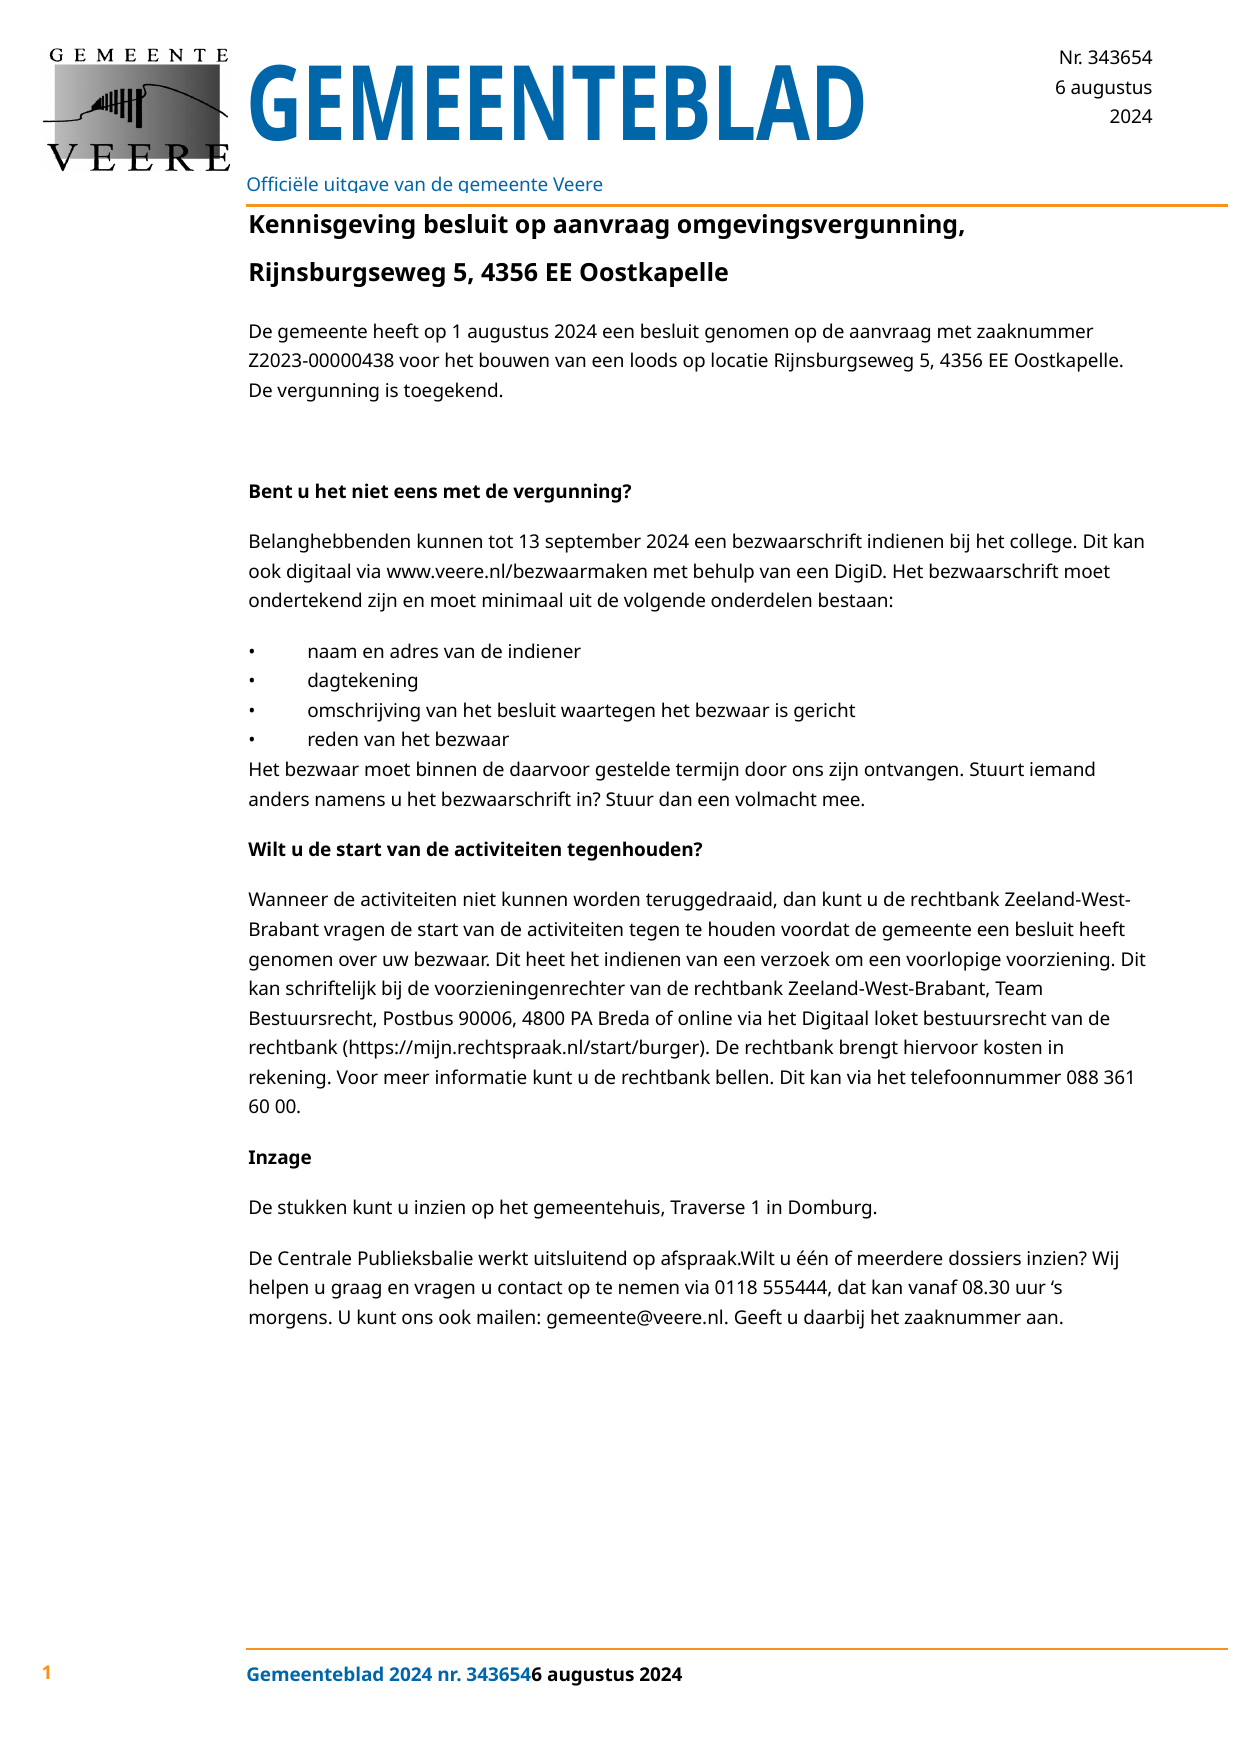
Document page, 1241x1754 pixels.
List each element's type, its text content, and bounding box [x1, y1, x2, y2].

list reden van het bezwaar [248, 727, 1152, 752]
text Wanneer de activiteiten niet kunnen worden teruggedraaid, dan kunt u de rechtbank Zeeland-West-Brabant vragen de start van de activiteiten tegen te houden voordat de gemeente een besluit heeft genomen over uw bezwaar. Dit heet het indienen van een verzoek om een voorlopige voorziening. Dit kan schriftelijk bij de voorzieningenrechter van de rechtbank Zeeland-West-Brabant, Team Bestuursrecht, Postbus 90006, 4800 PA Breda of online via het Digitaal loket bestuursrecht van de rechtbank (https://mijn.rechtspraak.nl/start/burger). De rechtbank brengt hiervoor kosten in rekening. Voor meer informatie kunt u de rechtbank bellen. Dit kan via het telefoonnummer 088 361 60 00. [248, 887, 1152, 1119]
text De Centrale Publieksbalie werkt uitsluitend op afspraak.Wilt u één of meerdere dossiers inzien? Wij helpen u graag en vragen u contact op te nemen via 0118 555444, dat kan vanaf 08.30 uur ‘s morgens. U kunt ons ook mailen: gemeente@veere.nl. Geeft u daarbij het zaaknummer aan. [248, 1245, 1152, 1330]
text De gemeente heeft op 1 augustus 2024 een besluit genomen op de aanvraag met zaaknummer Z2023-00000438 voor het bouwen van een loods op locatie Rijnsburgseweg 5, 4356 EE Oostkapelle. De vergunning is toegekend. [248, 318, 1152, 403]
list omschrijving van het besluit waartegen het bezwaar is gericht [248, 697, 1152, 723]
text Belanghebbenden kunnen tot 13 september 2024 een bezwaarschrift indienen bij het college. Dit kan ook digitaal via www.veere.nl/bezwaarmaken met behulp van een DigiD. Het bezwaarschrift moet ondertekend zijn en moet minimaal uit de volgende onderdelen bestaan: [248, 528, 1152, 613]
text Kennisgeving besluit op aanvraag omgevingsvergunning, Rijnsburgseweg 5, 4356 EE Oostkapelle [248, 207, 1152, 288]
text Wilt u de start van de activiteiten tegenhouden? [248, 836, 1152, 862]
list dagtekening [248, 667, 1152, 693]
text De stukken kunt u inzien op het gemeentehuis, Traverse 1 in Domburg. [248, 1194, 1152, 1220]
list naam en adres van de indiener [248, 638, 1152, 664]
text Het bezwaar moet binnen de daarvoor gestelde termijn door ons zijn ontvangen. Stuurt iemand anders namens u het bezwaarschrift in? Stuur dan een volmacht mee. [248, 756, 1152, 812]
text Bent u het niet eens met de vergunning? [248, 478, 1152, 504]
picture [41, 47, 231, 172]
text Inzage [248, 1144, 1152, 1170]
